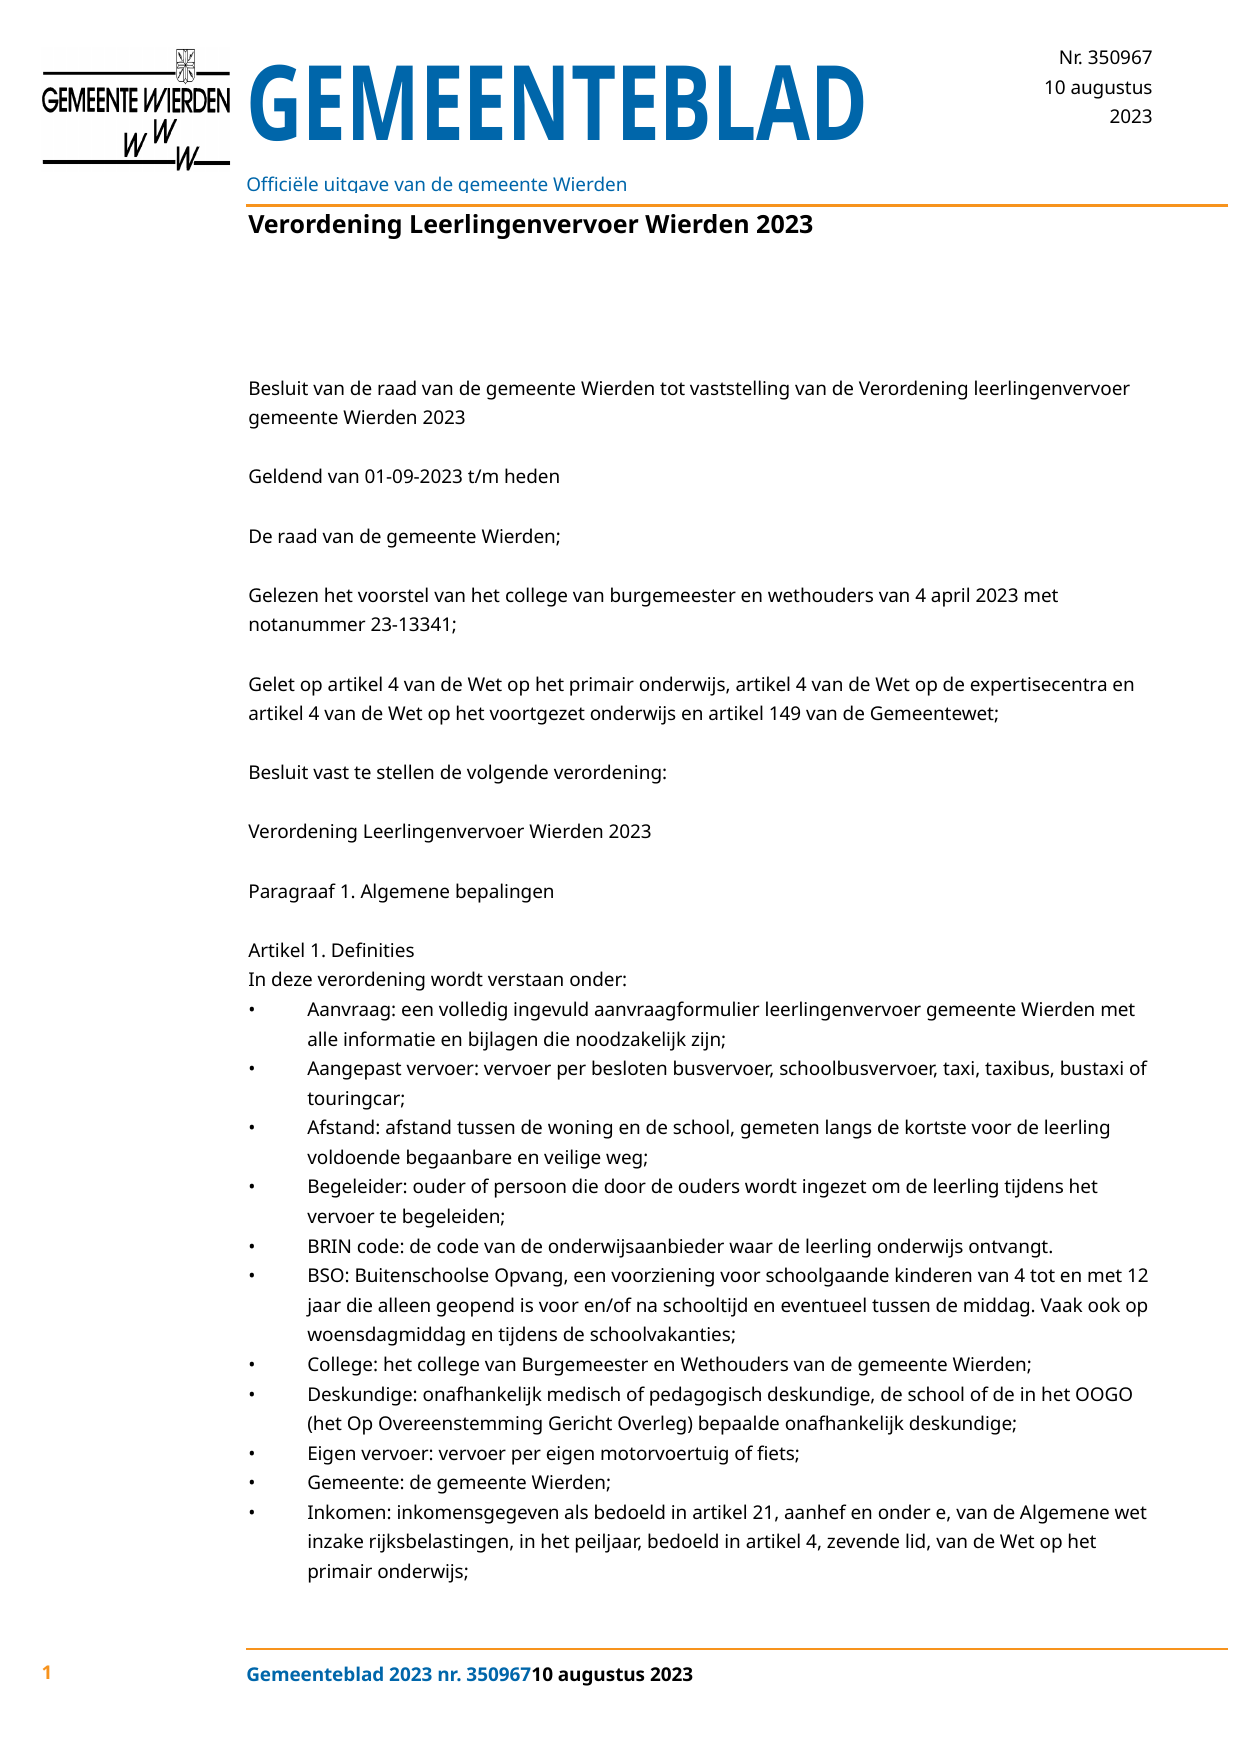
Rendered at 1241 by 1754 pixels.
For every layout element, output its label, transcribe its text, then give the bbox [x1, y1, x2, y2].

list BRIN code: de code van de onderwijsaanbieder waar de leerling onderwijs ontvangt. [248, 1233, 1152, 1258]
list Afstand: afstand tussen de woning en de school, gemeten langs de kortste voor de leerling voldoende begaanbare en veilige weg; [248, 1114, 1152, 1170]
text Gelezen het voorstel van het college van burgemeester en wethouders van 4 april 2023 met notanummer 23-13341; [248, 582, 1152, 637]
text Artikel 1. Definities [248, 937, 1152, 963]
text De raad van de gemeente Wierden; [248, 523, 1152, 548]
picture [41, 47, 231, 172]
text Besluit van de raad van de gemeente Wierden tot vaststelling van de Verordening leerlingenvervoer gemeente Wierden 2023 [248, 375, 1152, 430]
list Eigen vervoer: vervoer per eigen motorvoertuig of fiets; [248, 1440, 1152, 1466]
text Besluit vast te stellen de volgende verordening: [248, 759, 1152, 785]
list Inkomen: inkomensgegeven als bedoeld in artikel 21, aanhef en onder e, van de Algemene wet inzake rijksbelastingen, in het peiljaar, bedoeld in artikel 4, zevende lid, van de Wet op het primair onderwijs; [248, 1499, 1152, 1584]
list Deskundige: onafhankelijk medisch of pedagogisch deskundige, de school of de in het OOGO (het Op Overeenstemming Gericht Overleg) bepaalde onafhankelijk deskundige; [248, 1381, 1152, 1436]
list Begeleider: ouder of persoon die door de ouders wordt ingezet om de leerling tijdens het vervoer te begeleiden; [248, 1174, 1152, 1229]
list BSO: Buitenschoolse Opvang, een voorziening voor schoolgaande kinderen van 4 tot en met 12 jaar die alleen geopend is voor en/of na schooltijd en eventueel tussen de middag. Vaak ook op woensdagmiddag en tijdens de schoolvakanties; [248, 1262, 1152, 1347]
list Gemeente: de gemeente Wierden; [248, 1469, 1152, 1495]
text Geldend van 01-09-2023 t/m heden [248, 464, 1152, 489]
list Aangepast vervoer: vervoer per besloten busvervoer, schoolbusvervoer, taxi, taxibus, bustaxi of touringcar; [248, 1055, 1152, 1111]
list Aanvraag: een volledig ingevuld aanvraagformulier leerlingenvervoer gemeente Wierden met alle informatie en bijlagen die noodzakelijk zijn; [248, 996, 1152, 1051]
list College: het college van Burgemeester en Wethouders van de gemeente Wierden; [248, 1351, 1152, 1377]
text In deze verordening wordt verstaan onder: [248, 967, 1152, 992]
text Verordening Leerlingenvervoer Wierden 2023 [248, 819, 1152, 844]
text Gelet op artikel 4 van de Wet op het primair onderwijs, artikel 4 van de Wet op de expertisecentra en artikel 4 van de Wet op het voortgezet onderwijs en artikel 149 van de Gemeentewet; [248, 671, 1152, 726]
text Paragraaf 1. Algemene bepalingen [248, 878, 1152, 903]
text Verordening Leerlingenvervoer Wierden 2023 [248, 207, 1152, 241]
